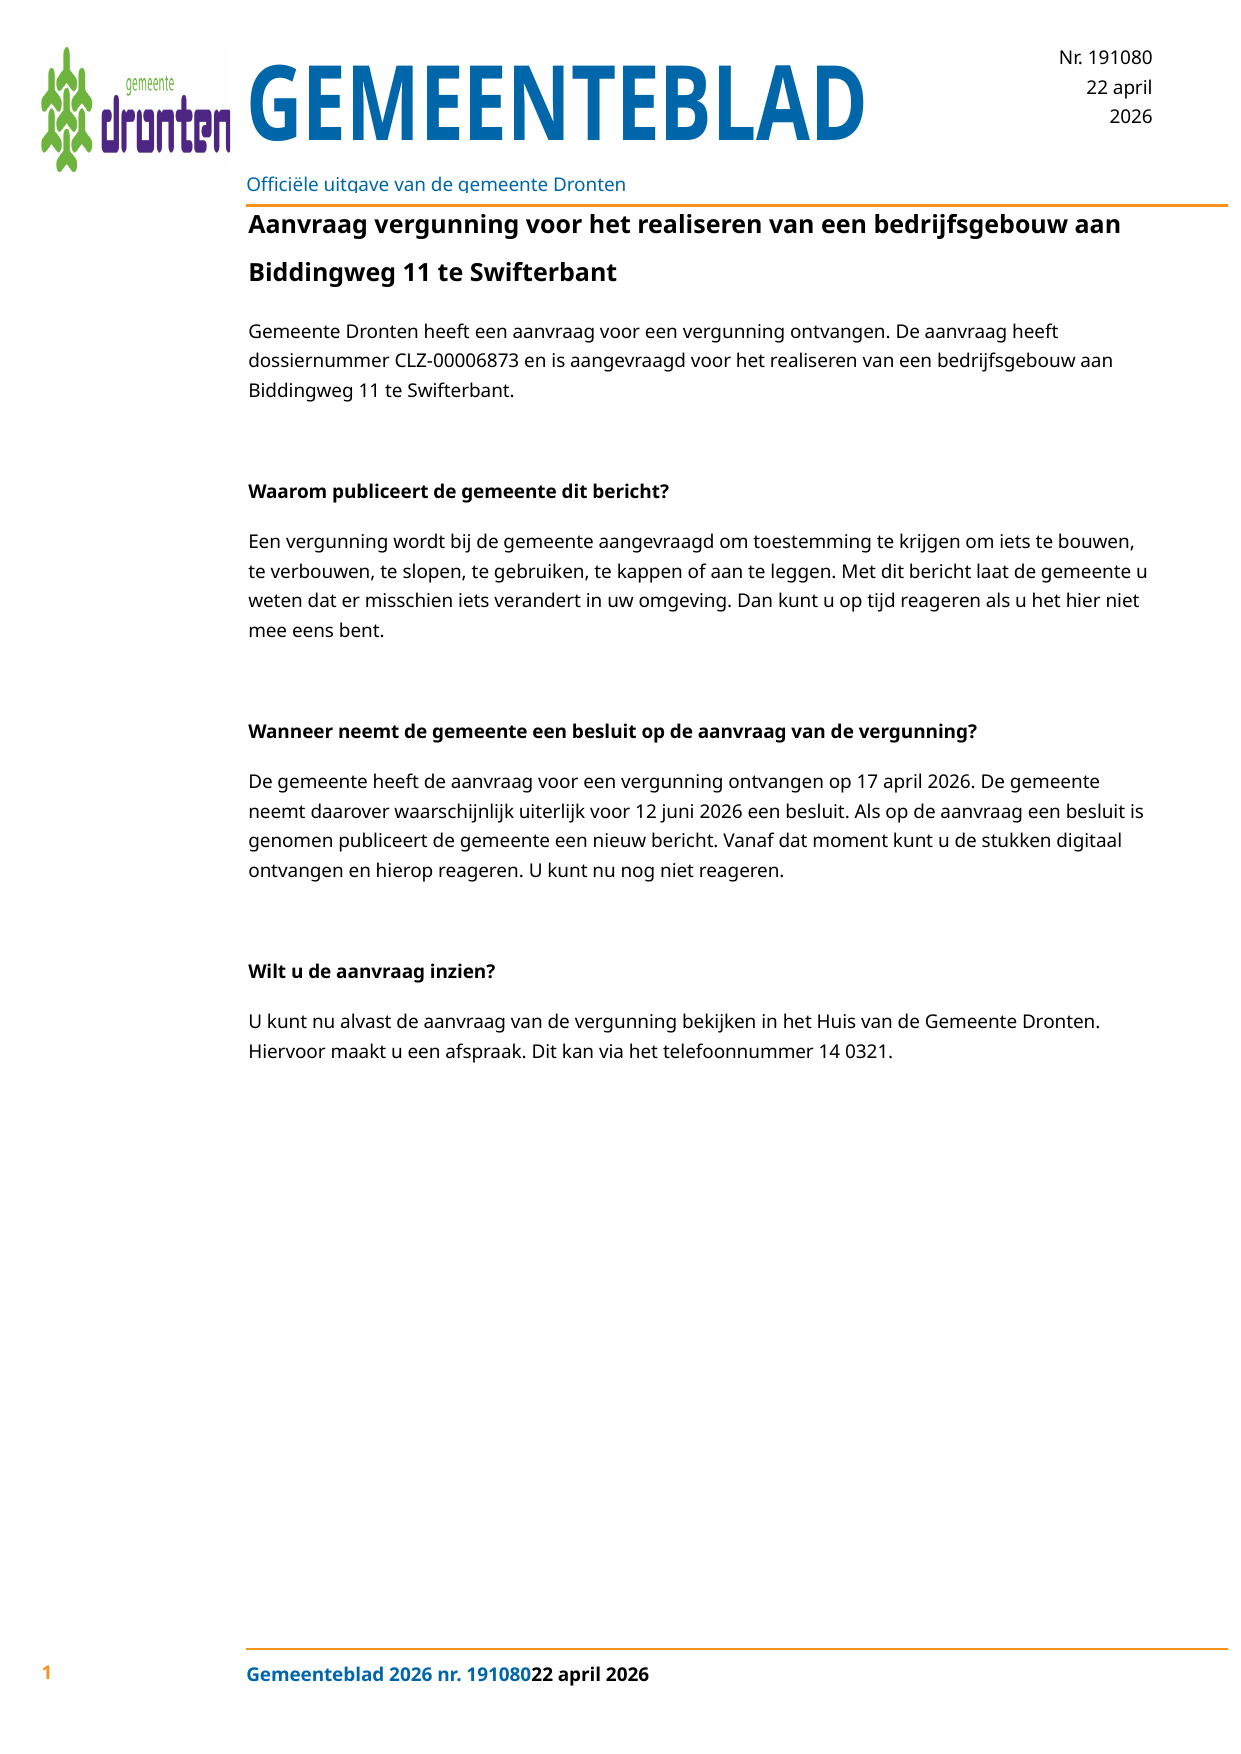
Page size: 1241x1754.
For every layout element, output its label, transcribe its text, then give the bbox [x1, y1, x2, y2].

text U kunt nu alvast de aanvraag van de vergunning bekijken in het Huis van de Gemeente Dronten. Hiervoor maakt u een afspraak. Dit kan via het telefoonnummer 14 0321. [248, 1008, 1152, 1064]
text Gemeente Dronten heeft een aanvraag voor een vergunning ontvangen. De aanvraag heeft dossiernummer CLZ-00006873 en is aangevraagd voor het realiseren van een bedrijfsgebouw aan Biddingweg 11 te Swifterbant. [248, 318, 1152, 403]
text Wilt u de aanvraag inzien? [248, 958, 1152, 984]
text Wanneer neemt de gemeente een besluit op de aanvraag van de vergunning? [248, 718, 1152, 744]
picture [41, 47, 231, 172]
text Een vergunning wordt bij de gemeente aangevraagd om toestemming te krijgen om iets te bouwen, te verbouwen, te slopen, te gebruiken, te kappen of aan te leggen. Met dit bericht laat de gemeente u weten dat er misschien iets verandert in uw omgeving. Dan kunt u op tijd reageren als u het hier niet mee eens bent. [248, 528, 1152, 643]
text Waarom publiceert de gemeente dit bericht? [248, 478, 1152, 504]
text De gemeente heeft de aanvraag voor een vergunning ontvangen op 17 april 2026. De gemeente neemt daarover waarschijnlijk uiterlijk voor 12 juni 2026 een besluit. Als op de aanvraag een besluit is genomen publiceert de gemeente een nieuw bericht. Vanaf dat moment kunt u de stukken digitaal ontvangen en hierop reageren. U kunt nu nog niet reageren. [248, 768, 1152, 883]
text Aanvraag vergunning voor het realiseren van een bedrijfsgebouw aan Biddingweg 11 te Swifterbant [248, 207, 1152, 288]
